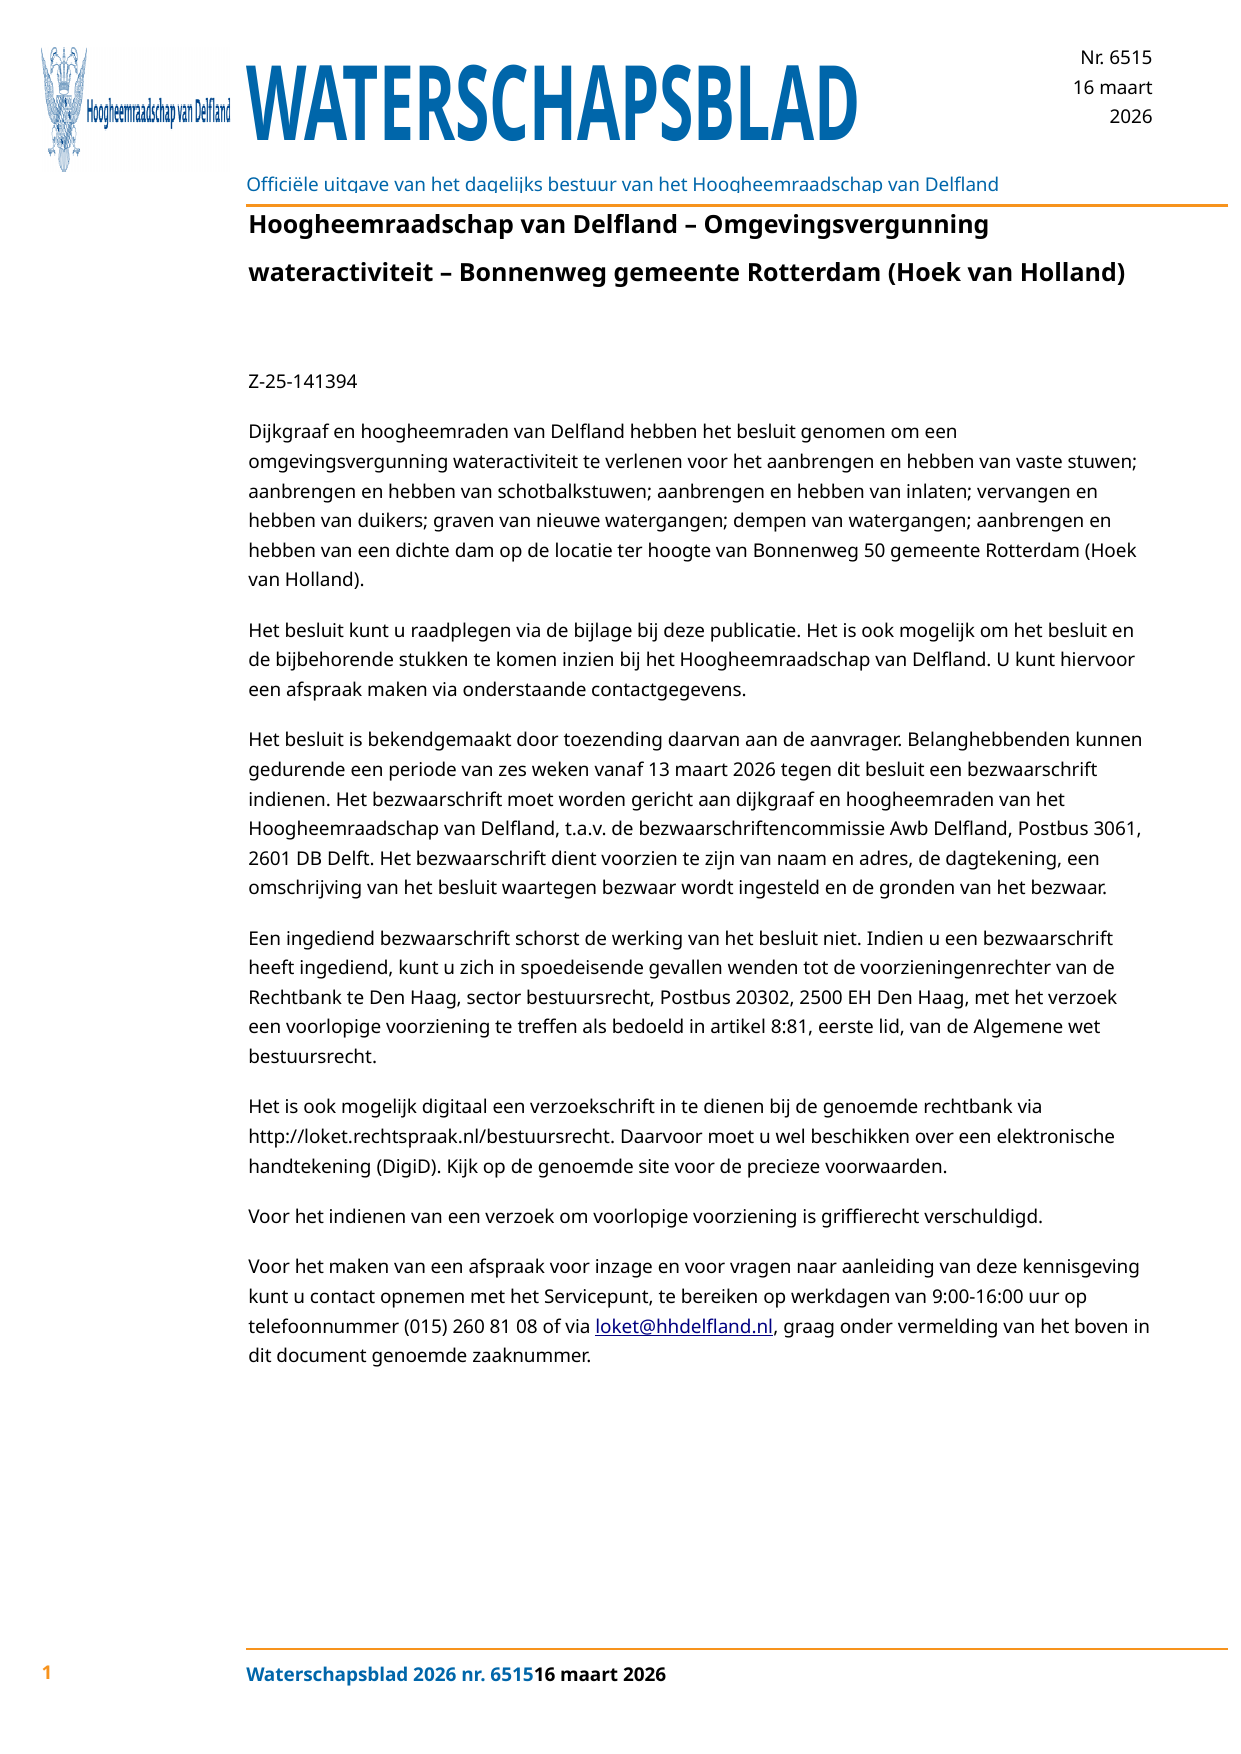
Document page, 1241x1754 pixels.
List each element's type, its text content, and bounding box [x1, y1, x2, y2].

text Z-25-141394 [248, 368, 1152, 394]
text Voor het indienen van een verzoek om voorlopige voorziening is griffierecht verschuldigd. [248, 1203, 1152, 1229]
text Hoogheemraadschap van Delfland – Omgevingsvergunning wateractiviteit – Bonnenweg gemeente Rotterdam (Hoek van Holland) [248, 207, 1152, 288]
picture [41, 47, 231, 172]
text Een ingediend bezwaarschrift schorst de werking van het besluit niet. Indien u een bezwaarschrift heeft ingediend, kunt u zich in spoedeisende gevallen wenden tot de voorzieningenrechter van de Rechtbank te Den Haag, sector bestuursrecht, Postbus 20302, 2500 EH Den Haag, met het verzoek een voorlopige voorziening te treffen als bedoeld in artikel 8:81, eerste lid, van de Algemene wet bestuursrecht. [248, 925, 1152, 1069]
text Het is ook mogelijk digitaal een verzoekschrift in te dienen bij de genoemde rechtbank via http://loket.rechtspraak.nl/bestuursrecht. Daarvoor moet u wel beschikken over een elektronische handtekening (DigiD). Kijk op de genoemde site voor de precieze voorwaarden. [248, 1094, 1152, 1179]
text Het besluit kunt u raadplegen via de bijlage bij deze publicatie. Het is ook mogelijk om het besluit en de bijbehorende stukken te komen inzien bij het Hoogheemraadschap van Delfland. U kunt hiervoor een afspraak maken via onderstaande contactgegevens. [248, 617, 1152, 702]
text Dijkgraaf en hoogheemraden van Delfland hebben het besluit genomen om een omgevingsvergunning wateractiviteit te verlenen voor het aanbrengen en hebben van vaste stuwen; aanbrengen en hebben van schotbalkstuwen; aanbrengen en hebben van inlaten; vervangen en hebben van duikers; graven van nieuwe watergangen; dempen van watergangen; aanbrengen en hebben van een dichte dam op de locatie ter hoogte van Bonnenweg 50 gemeente Rotterdam (Hoek van Holland). [248, 419, 1152, 592]
text Het besluit is bekendgemaakt door toezending daarvan aan de aanvrager. Belanghebbenden kunnen gedurende een periode van zes weken vanaf 13 maart 2026 tegen dit besluit een bezwaarschrift indienen. Het bezwaarschrift moet worden gericht aan dijkgraaf en hoogheemraden van het Hoogheemraadschap van Delfland, t.a.v. de bezwaarschriftencommissie Awb Delfland, Postbus 3061, 2601 DB Delft. Het bezwaarschrift dient voorzien te zijn van naam en adres, de dagtekening, een omschrijving van het besluit waartegen bezwaar wordt ingesteld en de gronden van het bezwaar. [248, 727, 1152, 900]
text Voor het maken van een afspraak voor inzage en voor vragen naar aanleiding van deze kennisgeving kunt u contact opnemen met het Servicepunt, te bereiken op werkdagen van 9:00-16:00 uur op telefoonnummer (015) 260 81 08 of via loket@hhdelfland.nl, graag onder vermelding van het boven in dit document genoemde zaaknummer. [248, 1254, 1152, 1368]
